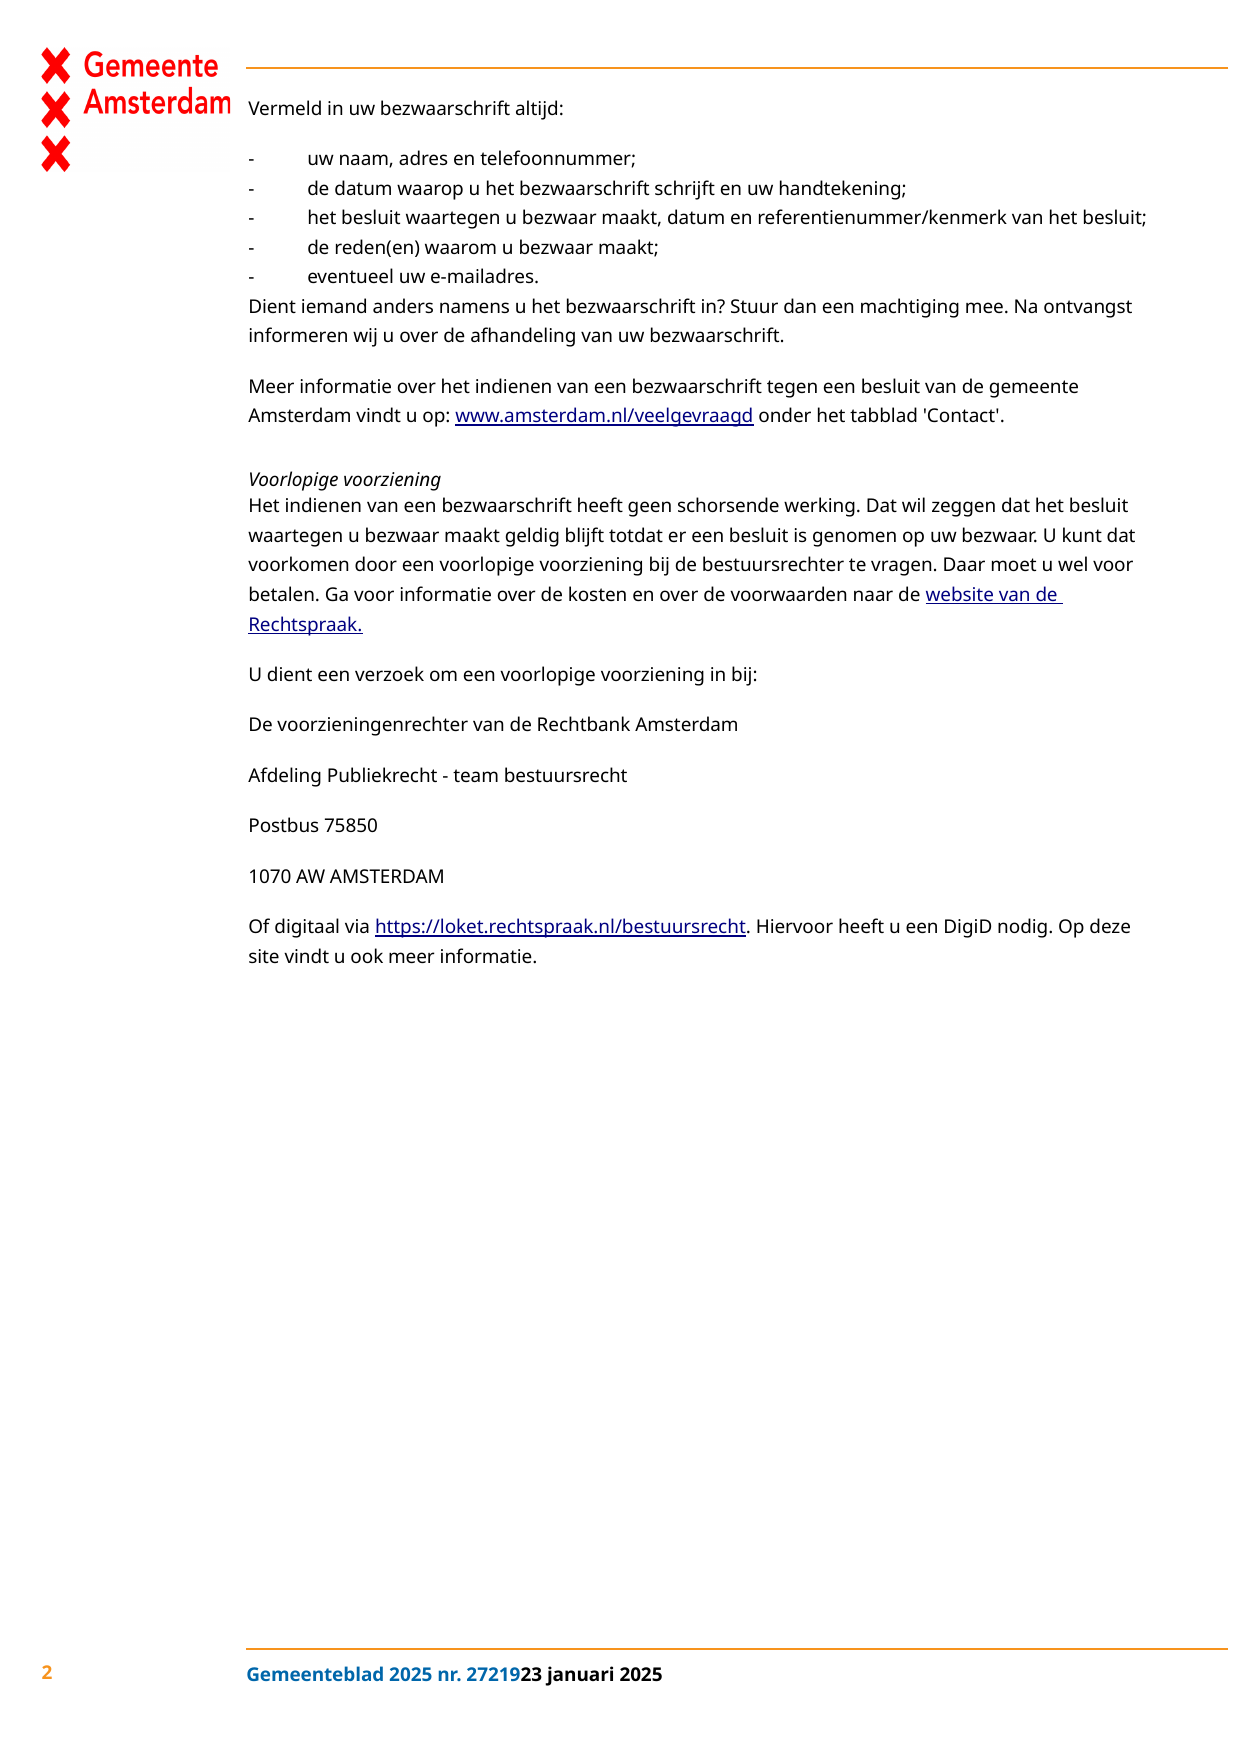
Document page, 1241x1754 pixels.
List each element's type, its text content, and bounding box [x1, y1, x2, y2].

text Het indienen van een bezwaarschrift heeft geen schorsende werking. Dat wil zeggen dat het besluit waartegen u bezwaar maakt geldig blijft totdat er een besluit is genomen op uw bezwaar. U kunt dat voorkomen door een voorlopige voorziening bij de bestuursrechter te vragen. Daar moet u wel voor betalen. Ga voor informatie over de kosten en over de voorwaarden naar de website van de Rechtspraak. [248, 492, 1152, 636]
text Vermeld in uw bezwaarschrift altijd: [248, 95, 1152, 121]
picture [41, 47, 231, 172]
text U dient een verzoek om een voorlopige voorziening in bij: [248, 661, 1152, 687]
text Of digitaal via https://loket.rechtspraak.nl/bestuursrecht. Hiervoor heeft u een DigiD nodig. Op deze site vindt u ook meer informatie. [248, 913, 1152, 968]
text Meer informatie over het indienen van een bezwaarschrift tegen een besluit van de gemeente Amsterdam vindt u op: www.amsterdam.nl/veelgevraagd onder het tabblad 'Contact'. [248, 373, 1152, 428]
list eventueel uw e-mailadres. [248, 263, 1152, 289]
list de reden(en) waarom u bezwaar maakt; [248, 234, 1152, 260]
list uw naam, adres en telefoonnummer; [248, 145, 1152, 171]
list de datum waarop u het bezwaarschrift schrijft en uw handtekening; [248, 175, 1152, 201]
text Voorlopige voorziening [248, 467, 1152, 492]
text Postbus 75850 [248, 812, 1152, 838]
text 1070 AW AMSTERDAM [248, 863, 1152, 888]
text Dient iemand anders namens u het bezwaarschrift in? Stuur dan een machtiging mee. Na ontvangst informeren wij u over de afhandeling van uw bezwaarschrift. [248, 293, 1152, 348]
text Afdeling Publiekrecht - team bestuursrecht [248, 762, 1152, 788]
text De voorzieningenrechter van de Rechtbank Amsterdam [248, 712, 1152, 737]
list het besluit waartegen u bezwaar maakt, datum en referentienummer/kenmerk van het besluit; [248, 204, 1152, 230]
